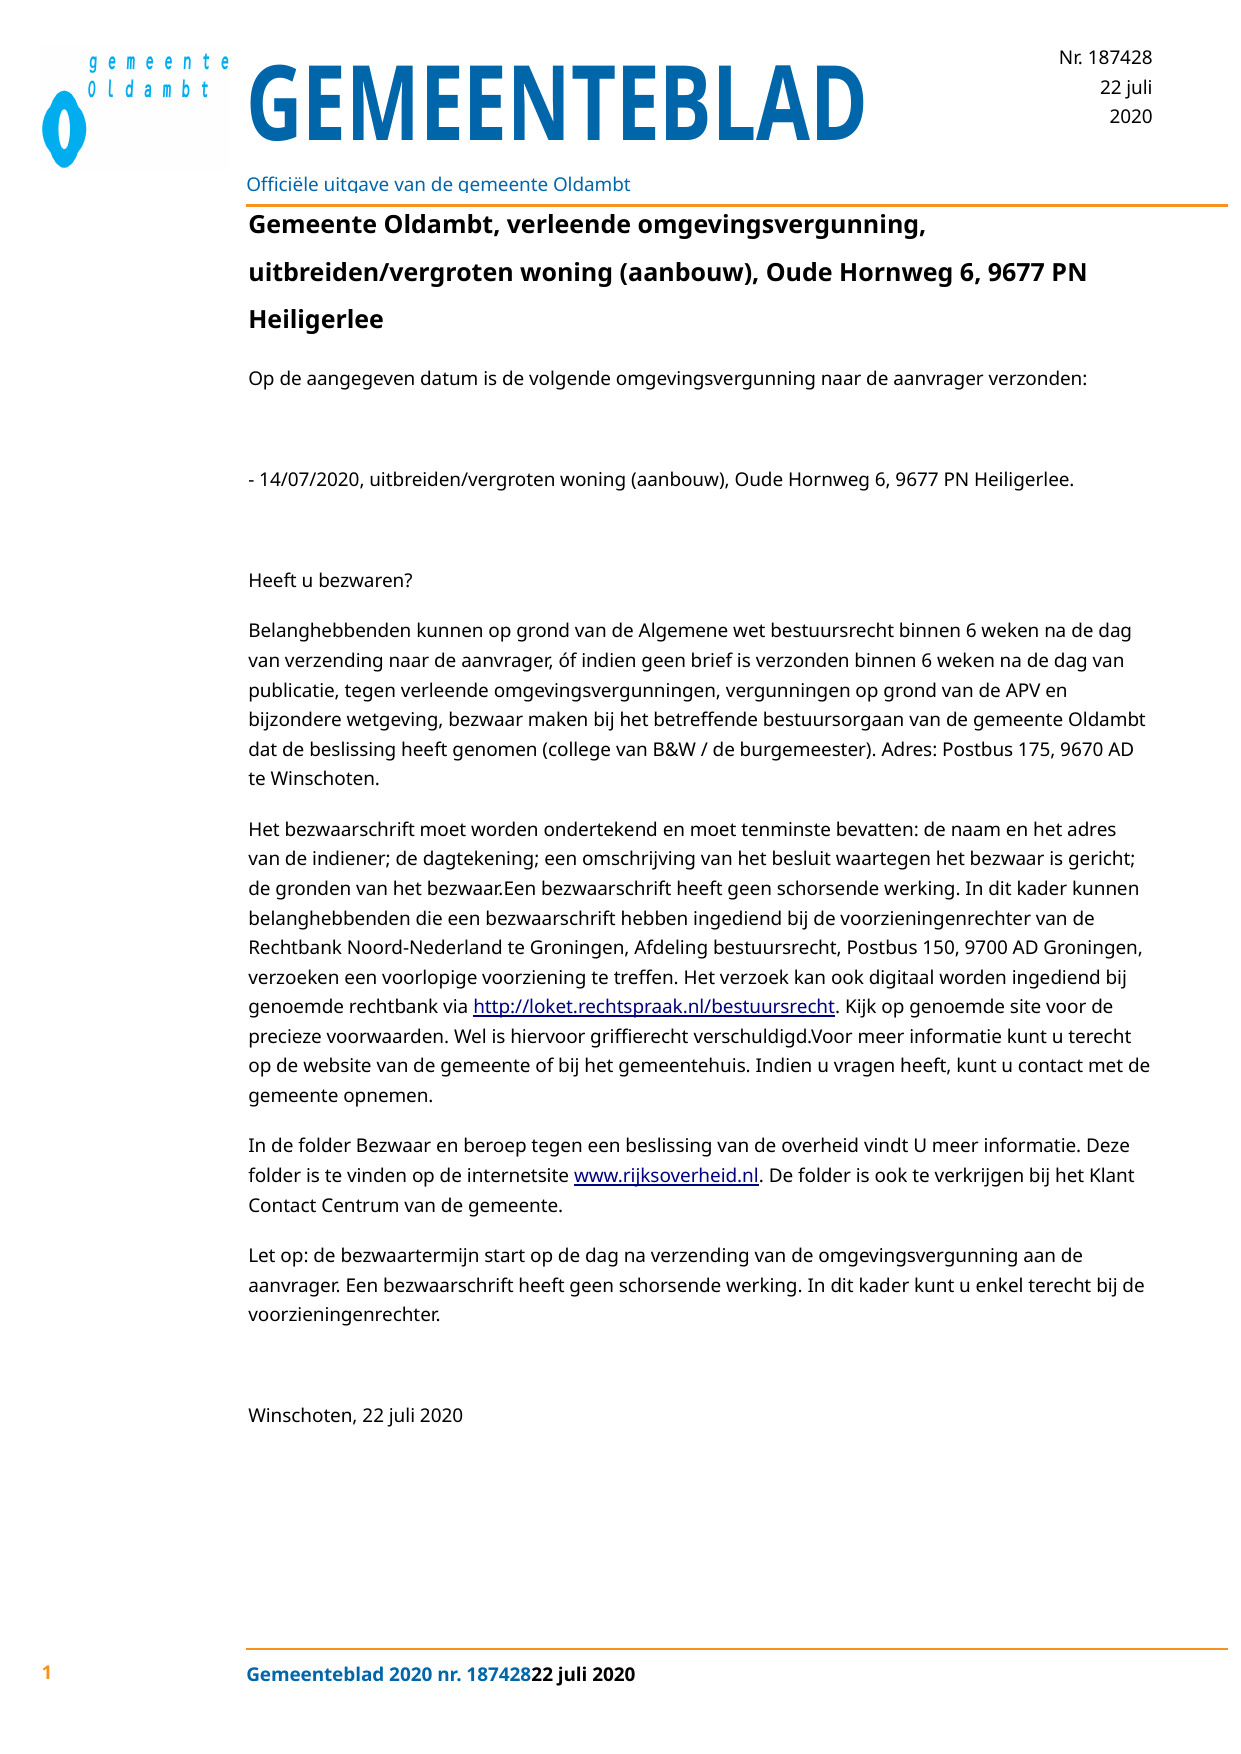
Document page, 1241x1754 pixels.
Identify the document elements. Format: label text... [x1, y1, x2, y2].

text In de folder Bezwaar en beroep tegen een beslissing van de overheid vindt U meer informatie. Deze folder is te vinden op de internetsite www.rijksoverheid.nl. De folder is ook te verkrijgen bij het Klant Contact Centrum van de gemeente. [248, 1133, 1152, 1217]
text Gemeente Oldambt, verleende omgevingsvergunning, uitbreiden/vergroten woning (aanbouw), Oude Hornweg 6, 9677 PN Heiligerlee [248, 207, 1152, 336]
text Op de aangegeven datum is de volgende omgevingsvergunning naar de aanvrager verzonden: [248, 366, 1152, 391]
text Belanghebbenden kunnen op grond van de Algemene wet bestuursrecht binnen 6 weken na de dag van verzending naar de aanvrager, óf indien geen brief is verzonden binnen 6 weken na de dag van publicatie, tegen verleende omgevingsvergunningen, vergunningen op grond van de APV en bijzondere wetgeving, bezwaar maken bij het betreffende bestuursorgaan van de gemeente Oldambt dat de beslissing heeft genomen (college van B&W / de burgemeester). Adres: Postbus 175, 9670 AD te Winschoten. [248, 618, 1152, 791]
text Het bezwaarschrift moet worden ondertekend en moet tenminste bevatten: de naam en het adres van de indiener; de dagtekening; een omschrijving van het besluit waartegen het bezwaar is gericht; de gronden van het bezwaar.Een bezwaarschrift heeft geen schorsende werking. In dit kader kunnen belanghebbenden die een bezwaarschrift hebben ingediend bij de voorzieningenrechter van de Rechtbank Noord-Nederland te Groningen, Afdeling bestuursrecht, Postbus 150, 9700 AD Groningen, verzoeken een voorlopige voorziening te treffen. Het verzoek kan ook digitaal worden ingediend bij genoemde rechtbank via http://loket.rechtspraak.nl/bestuursrecht. Kijk op genoemde site voor de precieze voorwaarden. Wel is hiervoor griffierecht verschuldigd.Voor meer informatie kunt u terecht op de website van de gemeente of bij het gemeentehuis. Indien u vragen heeft, kunt u contact met de gemeente opnemen. [248, 816, 1152, 1108]
text Winschoten, 22 juli 2020 [248, 1402, 1152, 1428]
text - 14/07/2020, uitbreiden/vergroten woning (aanbouw), Oude Hornweg 6, 9677 PN Heiligerlee. [248, 466, 1152, 492]
picture [41, 47, 231, 172]
text Let op: de bezwaartermijn start op de dag na verzending van de omgevingsvergunning aan de aanvrager. Een bezwaarschrift heeft geen schorsende werking. In dit kader kunt u enkel terecht bij de voorzieningenrechter. [248, 1242, 1152, 1327]
text Heeft u bezwaren? [248, 567, 1152, 593]
